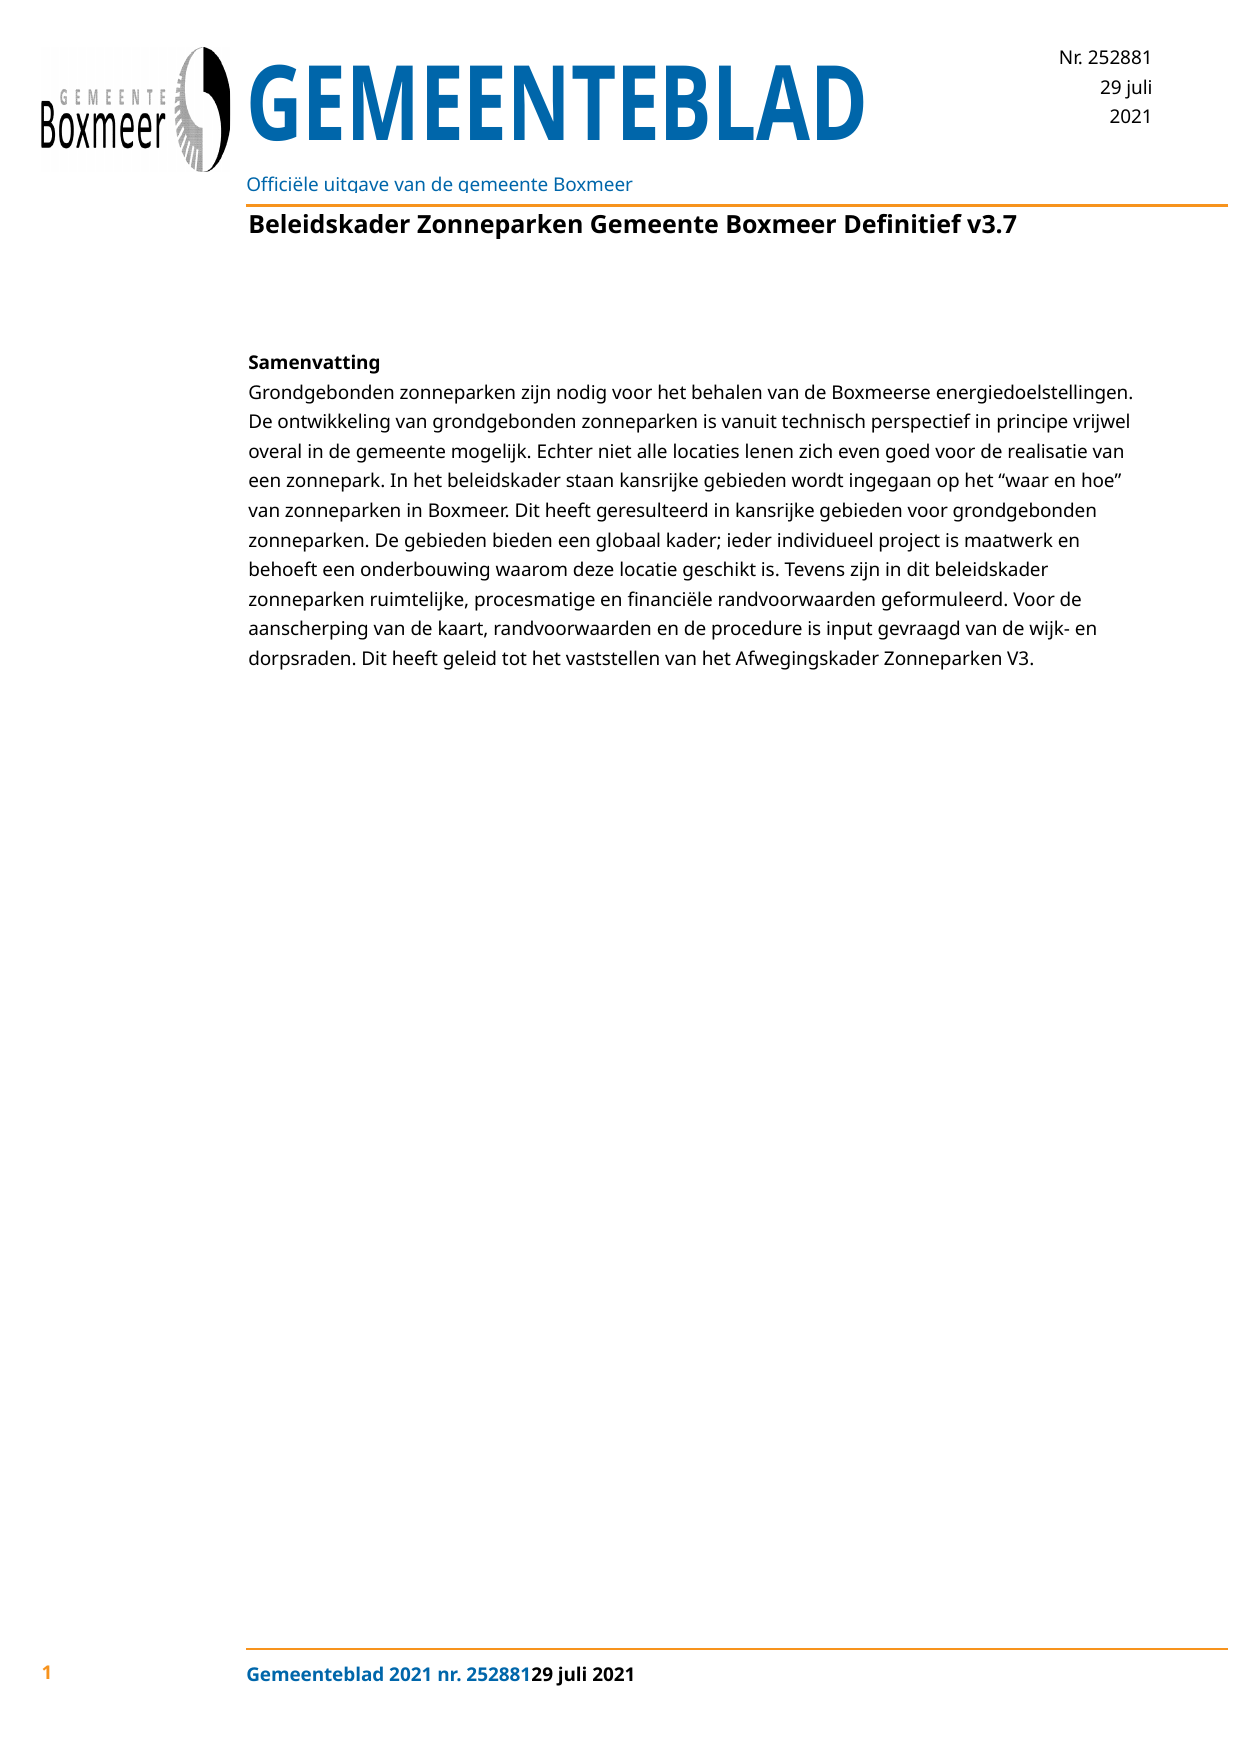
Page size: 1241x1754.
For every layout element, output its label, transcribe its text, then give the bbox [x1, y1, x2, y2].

picture [41, 47, 231, 172]
table_header Samenvatting Grondgebonden zonneparken zijn nodig voor het behalen van de Boxmeerse energiedoelstellingen. De ontwikkeling van grondgebonden zonneparken is vanuit technisch perspectief in principe vrijwel overal in de gemeente mogelijk. Echter niet alle locaties lenen zich even goed voor de realisatie van een zonnepark. In het beleidskader staan kansrijke gebieden wordt ingegaan op het “waar en hoe” van zonneparken in Boxmeer. Dit heeft geresulteerd in kansrijke gebieden voor grondgebonden zonneparken. De gebieden bieden een globaal kader; ieder individueel project is maatwerk en behoeft een onderbouwing waarom deze locatie geschikt is. Tevens zijn in dit beleidskader zonneparken ruimtelijke, procesmatige en financiële randvoorwaarden geformuleerd. Voor de aanscherping van de kaart, randvoorwaarden en de procedure is input gevraagd van de wijk- en dorpsraden. Dit heeft geleid tot het vaststellen van het Afwegingskader Zonneparken V3. [248, 349, 1152, 671]
text Beleidskader Zonneparken Gemeente Boxmeer Definitief v3.7 [248, 207, 1152, 241]
